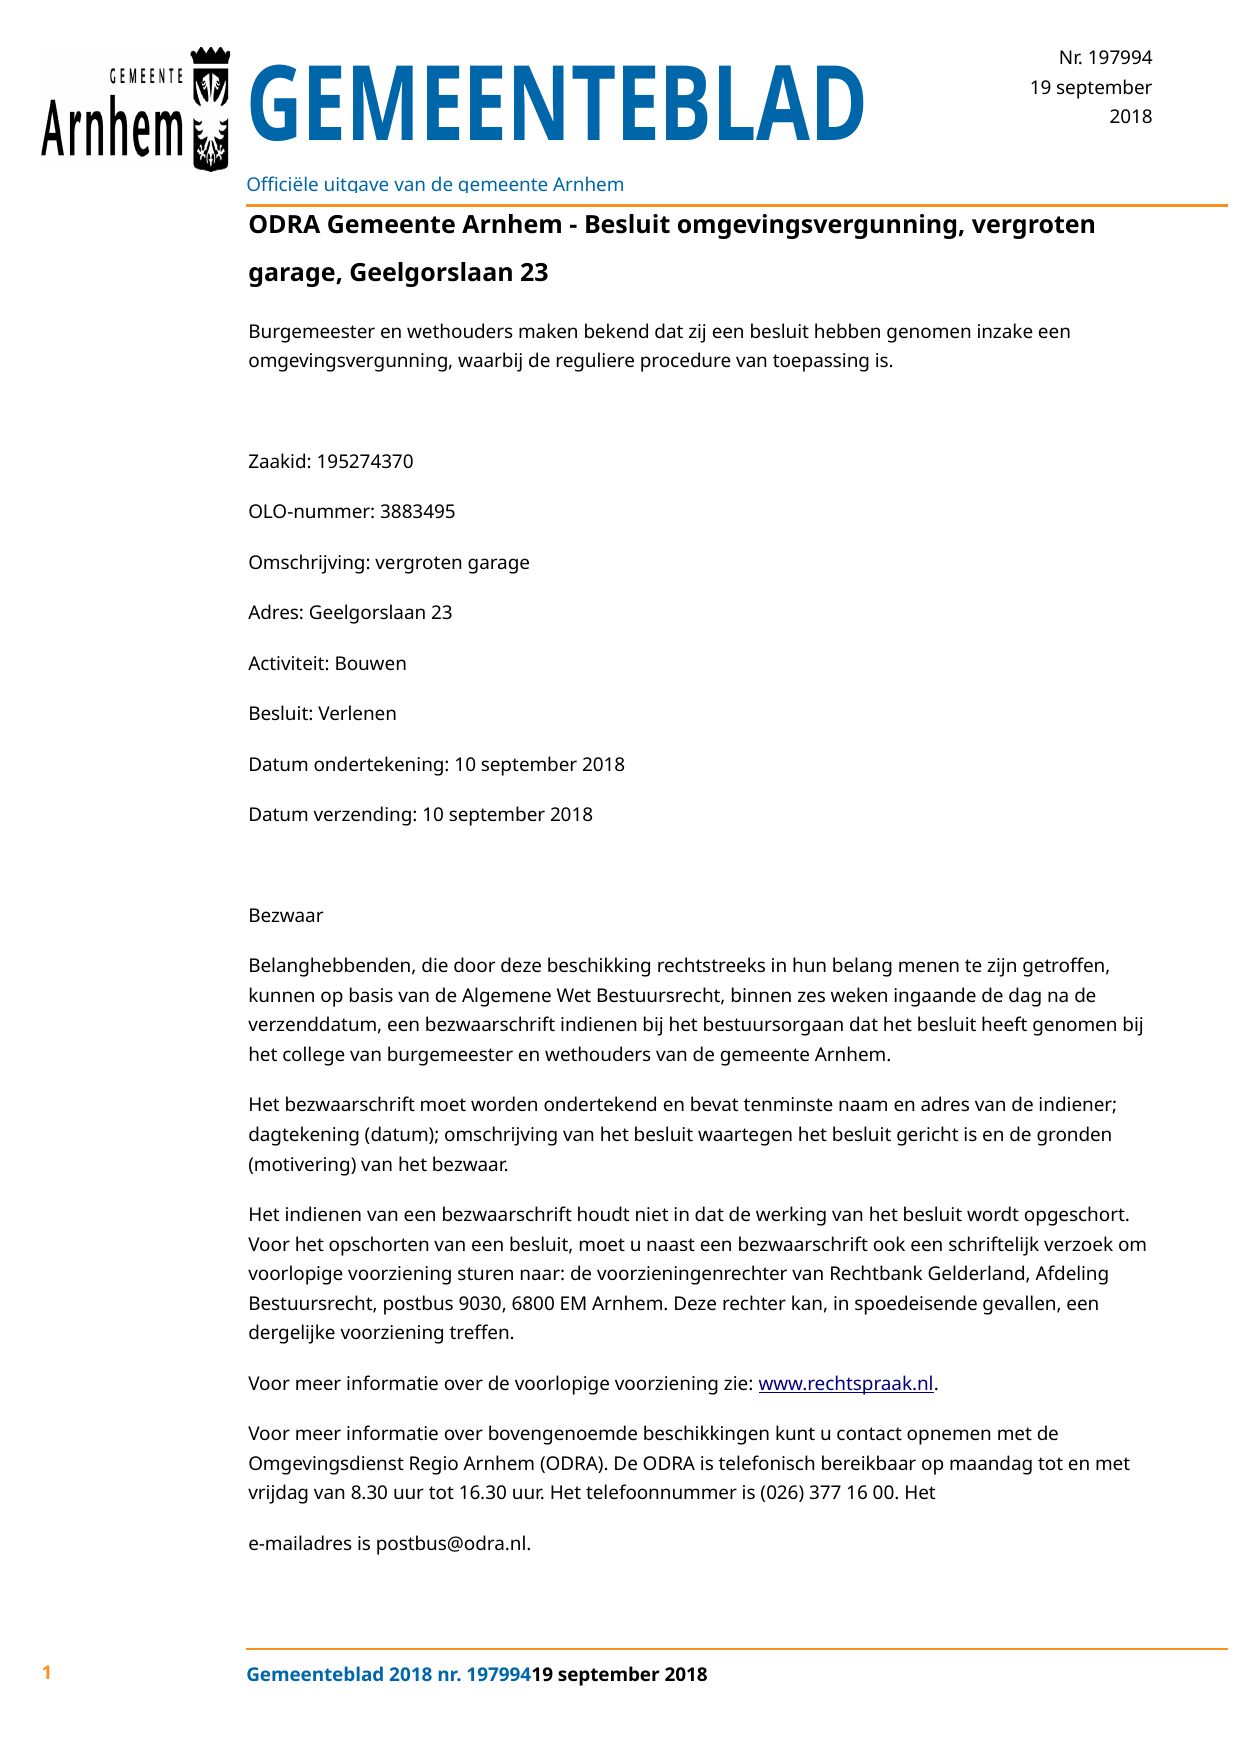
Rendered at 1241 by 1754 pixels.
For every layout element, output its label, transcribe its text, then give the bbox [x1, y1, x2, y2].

text Bezwaar [248, 902, 1152, 928]
picture [41, 47, 231, 172]
text Besluit: Verlenen [248, 700, 1152, 726]
text Belanghebbenden, die door deze beschikking rechtstreeks in hun belang menen te zijn getroffen, kunnen op basis van de Algemene Wet Bestuursrecht, binnen zes weken ingaande de dag na de verzenddatum, een bezwaarschrift indienen bij het bestuursorgaan dat het besluit heeft genomen bij het college van burgemeester en wethouders van de gemeente Arnhem. [248, 952, 1152, 1067]
text Omschrijving: vergroten garage [248, 549, 1152, 575]
text Het indienen van een bezwaarschrift houdt niet in dat de werking van het besluit wordt opgeschort. Voor het opschorten van een besluit, moet u naast een bezwaarschrift ook een schriftelijk verzoek om voorlopige voorziening sturen naar: de voorzieningenrechter van Rechtbank Gelderland, Afdeling Bestuursrecht, postbus 9030, 6800 EM Arnhem. Deze rechter kan, in spoedeisende gevallen, een dergelijke voorziening treffen. [248, 1201, 1152, 1345]
text Datum ondertekening: 10 september 2018 [248, 751, 1152, 777]
text Het bezwaarschrift moet worden ondertekend en bevat tenminste naam en adres van de indiener; dagtekening (datum); omschrijving van het besluit waartegen het besluit gericht is en de gronden (motivering) van het bezwaar. [248, 1092, 1152, 1177]
text e-mailadres is postbus@odra.nl. [248, 1530, 1152, 1556]
text Burgemeester en wethouders maken bekend dat zij een besluit hebben genomen inzake een omgevingsvergunning, waarbij de reguliere procedure van toepassing is. [248, 318, 1152, 373]
text Zaakid: 195274370 [248, 448, 1152, 474]
text Voor meer informatie over bovengenoemde beschikkingen kunt u contact opnemen met de Omgevingsdienst Regio Arnhem (ODRA). De ODRA is telefonisch bereikbaar op maandag tot en met vrijdag van 8.30 uur tot 16.30 uur. Het telefoonnummer is (026) 377 16 00. Het [248, 1420, 1152, 1505]
text Activiteit: Bouwen [248, 650, 1152, 676]
text Datum verzending: 10 september 2018 [248, 801, 1152, 827]
text Voor meer informatie over de voorlopige voorziening zie: www.rechtspraak.nl. [248, 1370, 1152, 1396]
text Adres: Geelgorslaan 23 [248, 599, 1152, 625]
text ODRA Gemeente Arnhem - Besluit omgevingsvergunning, vergroten garage, Geelgorslaan 23 [248, 207, 1152, 288]
text OLO-nummer: 3883495 [248, 499, 1152, 524]
